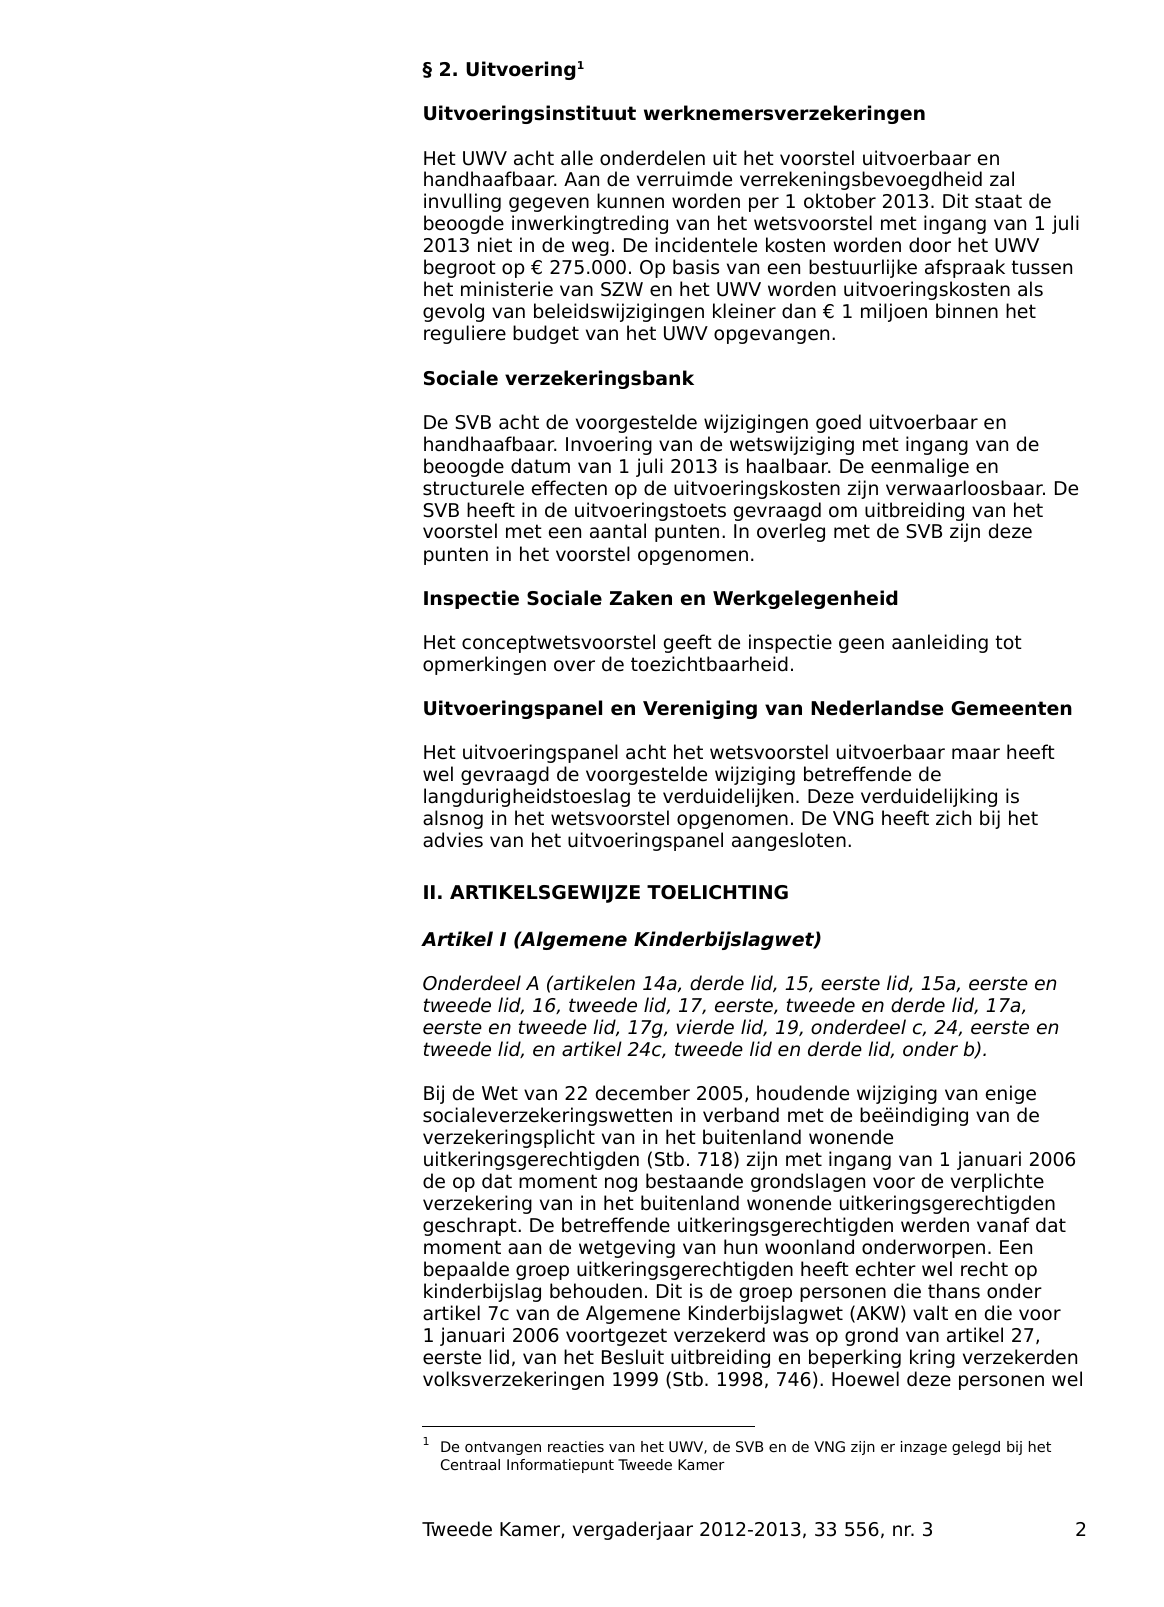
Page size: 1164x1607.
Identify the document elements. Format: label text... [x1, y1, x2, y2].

subtitle II. ARTIKELSGEWIJZE TOELICHTING [422, 882, 1087, 904]
text Bij de Wet van 22 december 2005, houdende wijziging van enige socialeverzekeringswetten in verband met de beëindiging van de verzekeringsplicht van in het buitenland wonende uitkeringsgerechtigden (Stb. 718) zijn met ingang van 1 januari 2006 de op dat moment nog bestaande grondslagen voor de verplichte verzekering van in het buitenland wonende uitkeringsgerechtigden geschrapt. De betreffende uitkeringsgerechtigden werden vanaf dat moment aan de wetgeving van hun woonland onderworpen. Een bepaalde groep uitkeringsgerechtigden heeft echter wel recht op kinderbijslag behouden. Dit is de groep personen die thans onder artikel 7c van de Algemene Kinderbijslagwet (AKW) valt en die voor 1 januari 2006 voortgezet verzekerd was op grond van artikel 27, eerste lid, van het Besluit uitbreiding en beperking kring verzekerden volksverzekeringen 1999 (Stb. 1998, 746). Hoewel deze personen wel [422, 1083, 1087, 1391]
text De SVB acht de voorgestelde wijzigingen goed uitvoerbaar en handhaafbaar. Invoering van de wetswijziging met ingang van de beoogde datum van 1 juli 2013 is haalbaar. De eenmalige en structurele effecten op de uitvoeringskosten zijn verwaarloosbaar. De SVB heeft in de uitvoeringstoets gevraagd om uitbreiding van het voorstel met een aantal punten. In overleg met de SVB zijn deze punten in het voorstel opgenomen. [422, 412, 1087, 565]
subtitle Uitvoeringsinstituut werknemersverzekeringen [422, 103, 1087, 125]
subtitle Inspectie Sociale Zaken en Werkgelegenheid [422, 588, 1087, 609]
subtitle Onderdeel A (artikelen 14a, derde lid, 15, eerste lid, 15a, eerste en tweede lid, 16, tweede lid, 17, eerste, tweede en derde lid, 17a, eerste en tweede lid, 17g, vierde lid, 19, onderdeel c, 24, eerste en tweede lid, en artikel 24c, tweede lid en derde lid, onder b). [422, 973, 1087, 1061]
subtitle Sociale verzekeringsbank [422, 367, 1087, 389]
subtitle Uitvoeringspanel en Vereniging van Nederlandse Gemeenten [422, 698, 1087, 720]
text De ontvangen reacties van het UWV, de SVB en de VNG zijn er inzage gelegd bij het Centraal Informatiepunt Tweede Kamer [422, 1435, 1087, 1474]
text Het UWV acht alle onderdelen uit het voorstel uitvoerbaar en handhaafbaar. Aan de verruimde verrekeningsbevoegdheid zal invulling gegeven kunnen worden per 1 oktober 2013. Dit staat de beoogde inwerkingtreding van het wetsvoorstel met ingang van 1 juli 2013 niet in de weg. De incidentele kosten worden door het UWV begroot op € 275.000. Op basis van een bestuurlijke afspraak tussen het ministerie van SZW en het UWV worden uitvoeringskosten als gevolg van beleidswijzigingen kleiner dan € 1 miljoen binnen het reguliere budget van het UWV opgevangen. [422, 147, 1087, 345]
subtitle § 2. Uitvoering [422, 59, 1087, 81]
text Het uitvoeringspanel acht het wetsvoorstel uitvoerbaar maar heeft wel gevraagd de voorgestelde wijziging betreffende de langdurigheidstoeslag te verduidelijken. Deze verduidelijking is alsnog in het wetsvoorstel opgenomen. De VNG heeft zich bij het advies van het uitvoeringspanel aangesloten. [422, 742, 1087, 852]
subtitle Artikel I (Algemene Kinderbijslagwet) [422, 929, 1087, 951]
text Het conceptwetsvoorstel geeft de inspectie geen aanleiding tot opmerkingen over de toezichtbaarheid. [422, 632, 1087, 676]
